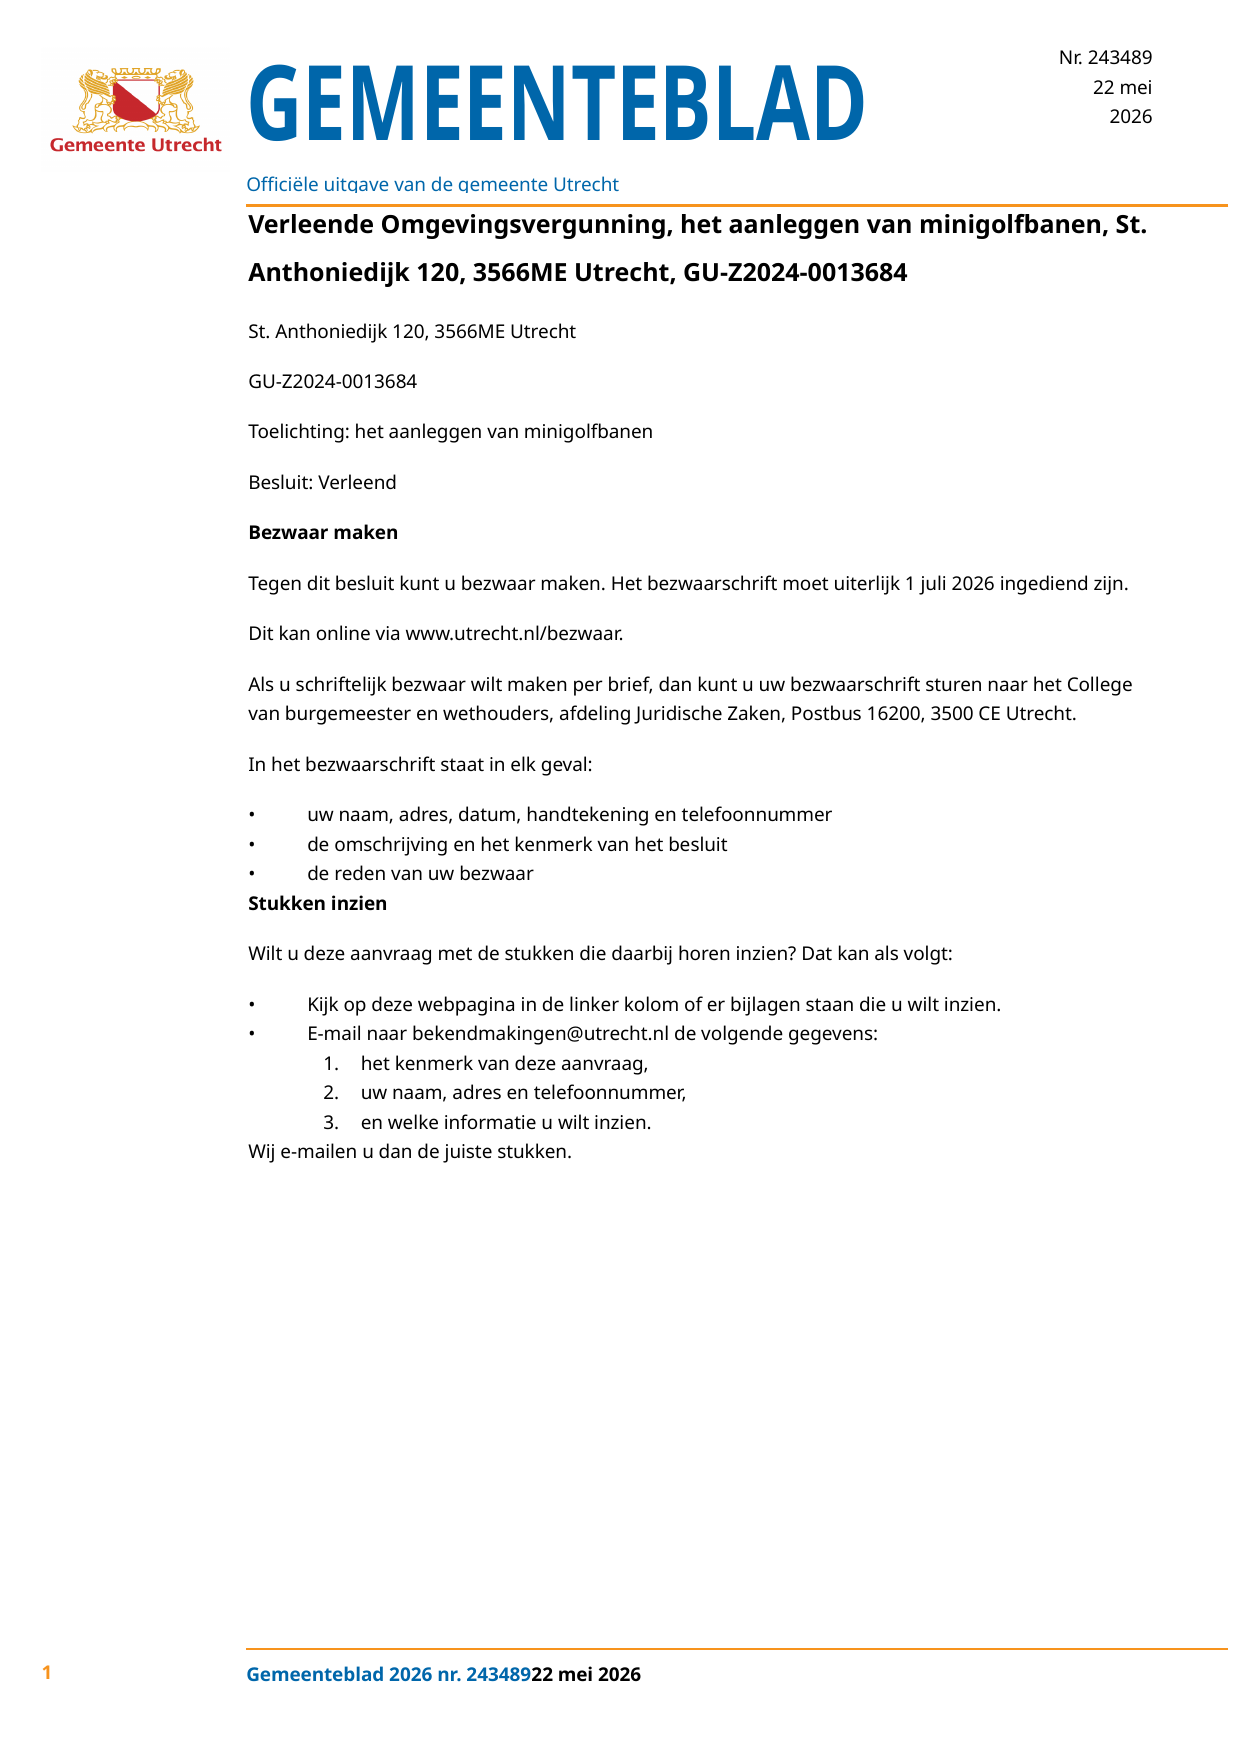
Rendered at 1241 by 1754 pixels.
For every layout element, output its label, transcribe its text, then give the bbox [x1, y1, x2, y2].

text Tegen dit besluit kunt u bezwaar maken. Het bezwaarschrift moet uiterlijk 1 juli 2026 ingediend zijn. [248, 570, 1152, 596]
text GU-Z2024-0013684 [248, 368, 1152, 394]
list en welke informatie u wilt inzien. [323, 1109, 1152, 1135]
list E-mail naar bekendmakingen@utrecht.nl de volgende gegevens: [248, 1020, 1152, 1046]
list uw naam, adres en telefoonnummer, [323, 1079, 1152, 1105]
text In het bezwaarschrift staat in elk geval: [248, 751, 1152, 777]
text Stukken inzien [248, 890, 1152, 916]
list de reden van uw bezwaar [248, 860, 1152, 886]
list het kenmerk van deze aanvraag, [323, 1050, 1152, 1076]
text Verleende Omgevingsvergunning, het aanleggen van minigolfbanen, St. Anthoniedijk 120, 3566ME Utrecht, GU-Z2024-0013684 [248, 207, 1152, 288]
text Toelichting: het aanleggen van minigolfbanen [248, 419, 1152, 444]
list Kijk op deze webpagina in de linker kolom of er bijlagen staan die u wilt inzien. [248, 991, 1152, 1017]
list uw naam, adres, datum, handtekening en telefoonnummer [248, 801, 1152, 827]
text Als u schriftelijk bezwaar wilt maken per brief, dan kunt u uw bezwaarschrift sturen naar het College van burgemeester en wethouders, afdeling Juridische Zaken, Postbus 16200, 3500 CE Utrecht. [248, 671, 1152, 726]
list de omschrijving en het kenmerk van het besluit [248, 831, 1152, 857]
text St. Anthoniedijk 120, 3566ME Utrecht [248, 318, 1152, 344]
text Besluit: Verleend [248, 469, 1152, 495]
text Dit kan online via www.utrecht.nl/bezwaar. [248, 620, 1152, 646]
text Wilt u deze aanvraag met de stukken die daarbij horen inzien? Dat kan als volgt: [248, 940, 1152, 966]
picture [41, 47, 231, 172]
text Wij e-mailen u dan de juiste stukken. [248, 1139, 1152, 1164]
text Bezwaar maken [248, 519, 1152, 545]
